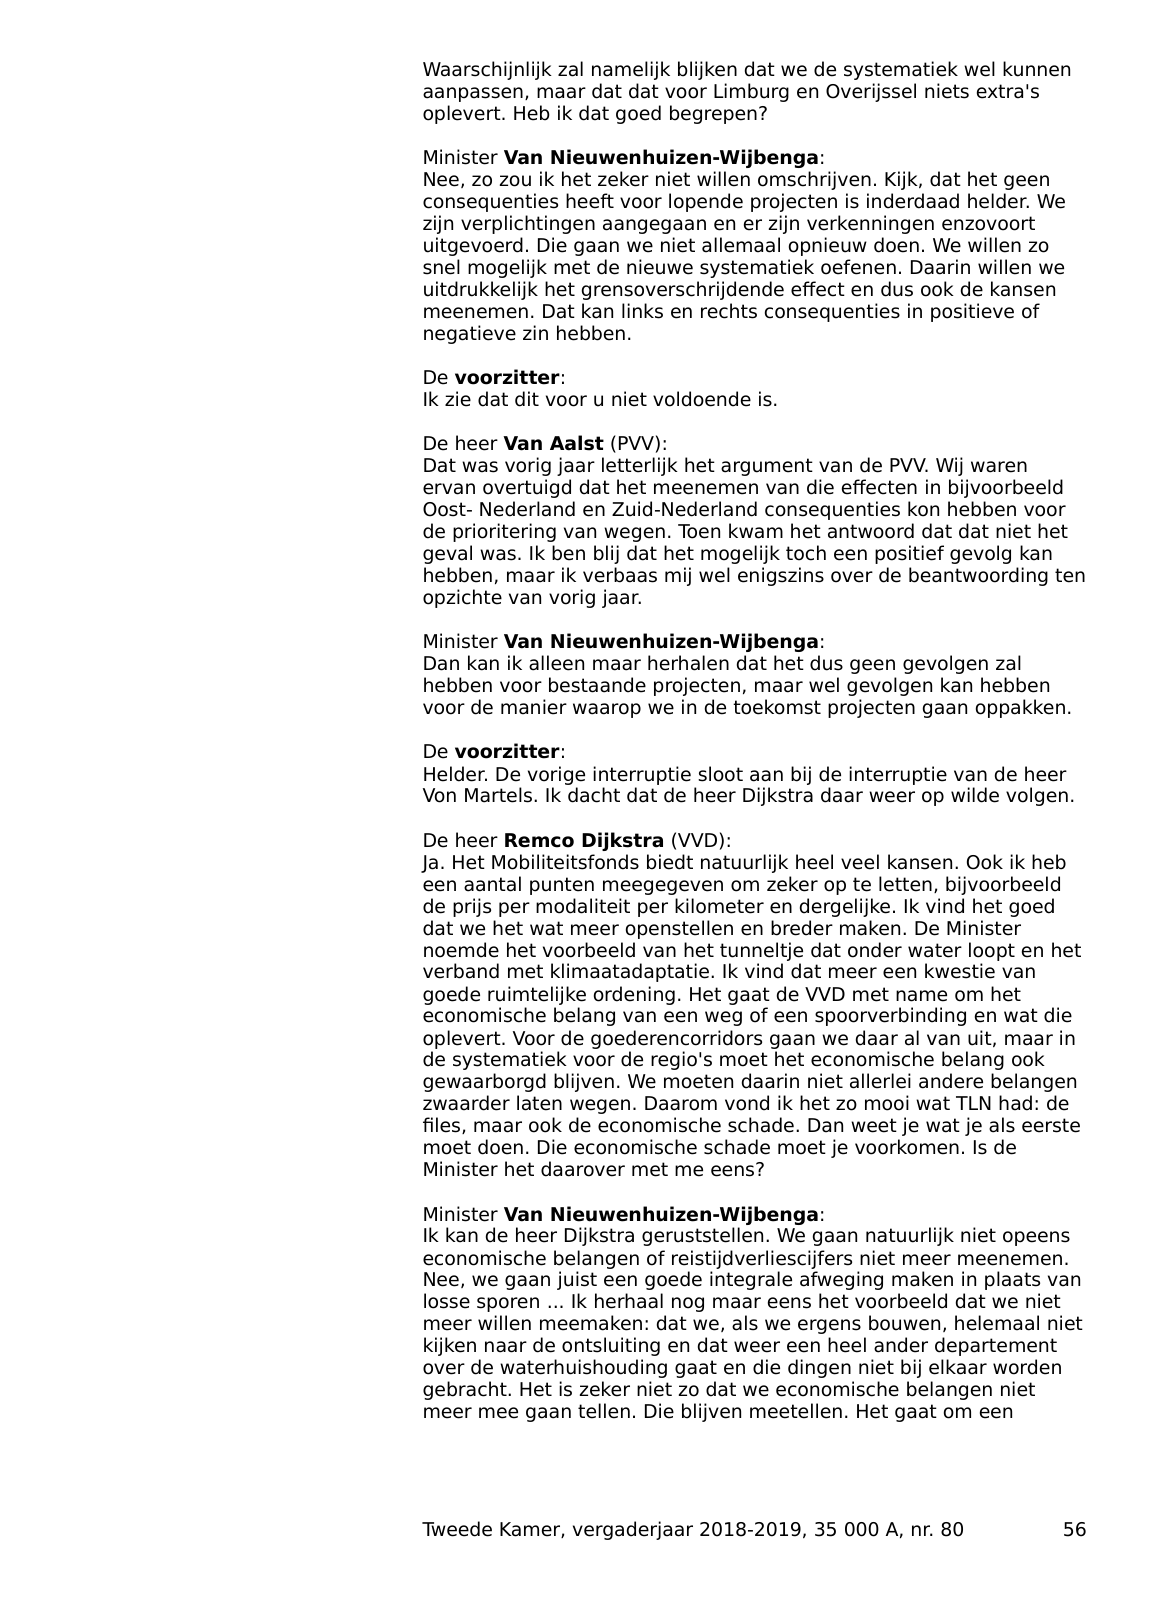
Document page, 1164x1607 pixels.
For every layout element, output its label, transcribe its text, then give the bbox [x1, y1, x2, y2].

text Dat was vorig jaar letterlijk het argument van de PVV. Wij waren ervan overtuigd dat het meenemen van die effecten in bijvoorbeeld Oost- Nederland en Zuid-Nederland consequenties kon hebben voor de prioritering van wegen. Toen kwam het antwoord dat dat niet het geval was. Ik ben blij dat het mogelijk toch een positief gevolg kan hebben, maar ik verbaas mij wel enigszins over de beantwoording ten opzichte van vorig jaar. [422, 455, 1087, 609]
text Dan kan ik alleen maar herhalen dat het dus geen gevolgen zal hebben voor bestaande projecten, maar wel gevolgen kan hebben voor de manier waarop we in de toekomst projecten gaan oppakken. [422, 653, 1087, 719]
text Minister Van Nieuwenhuizen-Wijbenga: [422, 147, 1087, 169]
text Ik kan de heer Dijkstra geruststellen. We gaan natuurlijk niet opeens economische belangen of reistijdverliescijfers niet meer meenemen. Nee, we gaan juist een goede integrale afweging maken in plaats van losse sporen ... Ik herhaal nog maar eens het voorbeeld dat we niet meer willen meemaken: dat we, als we ergens bouwen, helemaal niet kijken naar de ontsluiting en dat weer een heel ander departement over de waterhuishouding gaat en die dingen niet bij elkaar worden gebracht. Het is zeker niet zo dat we economische belangen niet meer mee gaan tellen. Die blijven meetellen. Het gaat om een [422, 1225, 1087, 1423]
text De heer Van Aalst (PVV): [422, 433, 1087, 455]
text Nee, zo zou ik het zeker niet willen omschrijven. Kijk, dat het geen consequenties heeft voor lopende projecten is inderdaad helder. We zijn verplichtingen aangegaan en er zijn verkenningen enzovoort uitgevoerd. Die gaan we niet allemaal opnieuw doen. We willen zo snel mogelijk met de nieuwe systematiek oefenen. Daarin willen we uitdrukkelijk het grensoverschrijdende effect en dus ook de kansen meenemen. Dat kan links en rechts consequenties in positieve of negatieve zin hebben. [422, 169, 1087, 345]
text Ik zie dat dit voor u niet voldoende is. [422, 389, 1087, 411]
text Minister Van Nieuwenhuizen-Wijbenga: [422, 631, 1087, 653]
text Helder. De vorige interruptie sloot aan bij de interruptie van de heer Von Martels. Ik dacht dat de heer Dijkstra daar weer op wilde volgen. [422, 763, 1087, 807]
text Minister Van Nieuwenhuizen-Wijbenga: [422, 1203, 1087, 1225]
text Waarschijnlijk zal namelijk blijken dat we de systematiek wel kunnen aanpassen, maar dat dat voor Limburg en Overijssel niets extra's oplevert. Heb ik dat goed begrepen? [422, 59, 1087, 125]
text De heer Remco Dijkstra (VVD): [422, 829, 1087, 852]
text De voorzitter: [422, 741, 1087, 763]
text De voorzitter: [422, 367, 1087, 389]
text Ja. Het Mobiliteitsfonds biedt natuurlijk heel veel kansen. Ook ik heb een aantal punten meegegeven om zeker op te letten, bijvoorbeeld de prijs per modaliteit per kilometer en dergelijke. Ik vind het goed dat we het wat meer openstellen en breder maken. De Minister noemde het voorbeeld van het tunneltje dat onder water loopt en het verband met klimaatadaptatie. Ik vind dat meer een kwestie van goede ruimtelijke ordening. Het gaat de VVD met name om het economische belang van een weg of een spoorverbinding en wat die oplevert. Voor de goederencorridors gaan we daar al van uit, maar in de systematiek voor de regio's moet het economische belang ook gewaarborgd blijven. We moeten daarin niet allerlei andere belangen zwaarder laten wegen. Daarom vond ik het zo mooi wat TLN had: de files, maar ook de economische schade. Dan weet je wat je als eerste moet doen. Die economische schade moet je voorkomen. Is de Minister het daarover met me eens? [422, 852, 1087, 1181]
